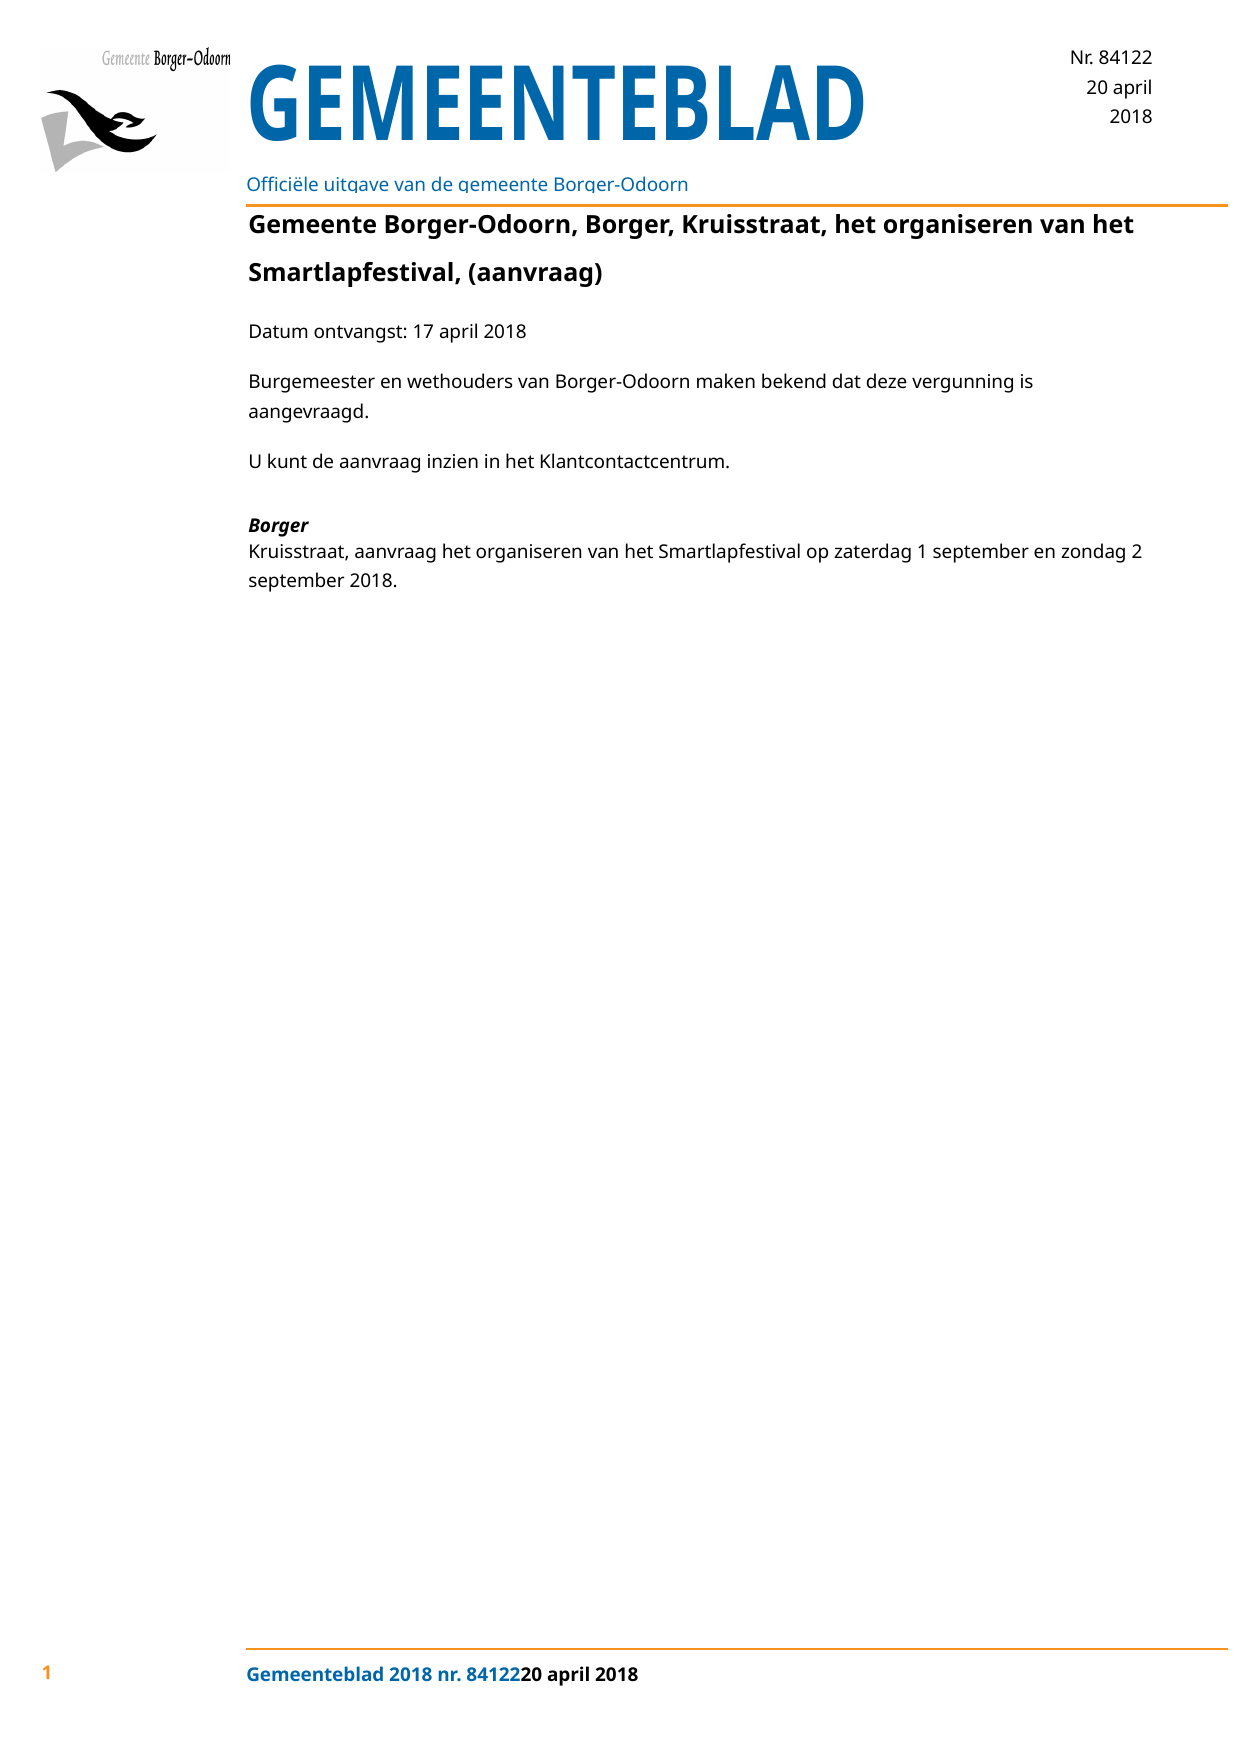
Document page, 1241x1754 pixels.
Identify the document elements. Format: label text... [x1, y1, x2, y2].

text Datum ontvangst: 17 april 2018 [248, 318, 1152, 344]
picture [41, 47, 231, 172]
text Kruisstraat, aanvraag het organiseren van het Smartlapfestival op zaterdag 1 september en zondag 2 september 2018. [248, 538, 1152, 593]
text U kunt de aanvraag inzien in het Klantcontactcentrum. [248, 448, 1152, 474]
text Gemeente Borger-Odoorn, Borger, Kruisstraat, het organiseren van het Smartlapfestival, (aanvraag) [248, 207, 1152, 288]
text Borger [248, 512, 1152, 538]
text Burgemeester en wethouders van Borger-Odoorn maken bekend dat deze vergunning is aangevraagd. [248, 368, 1152, 424]
